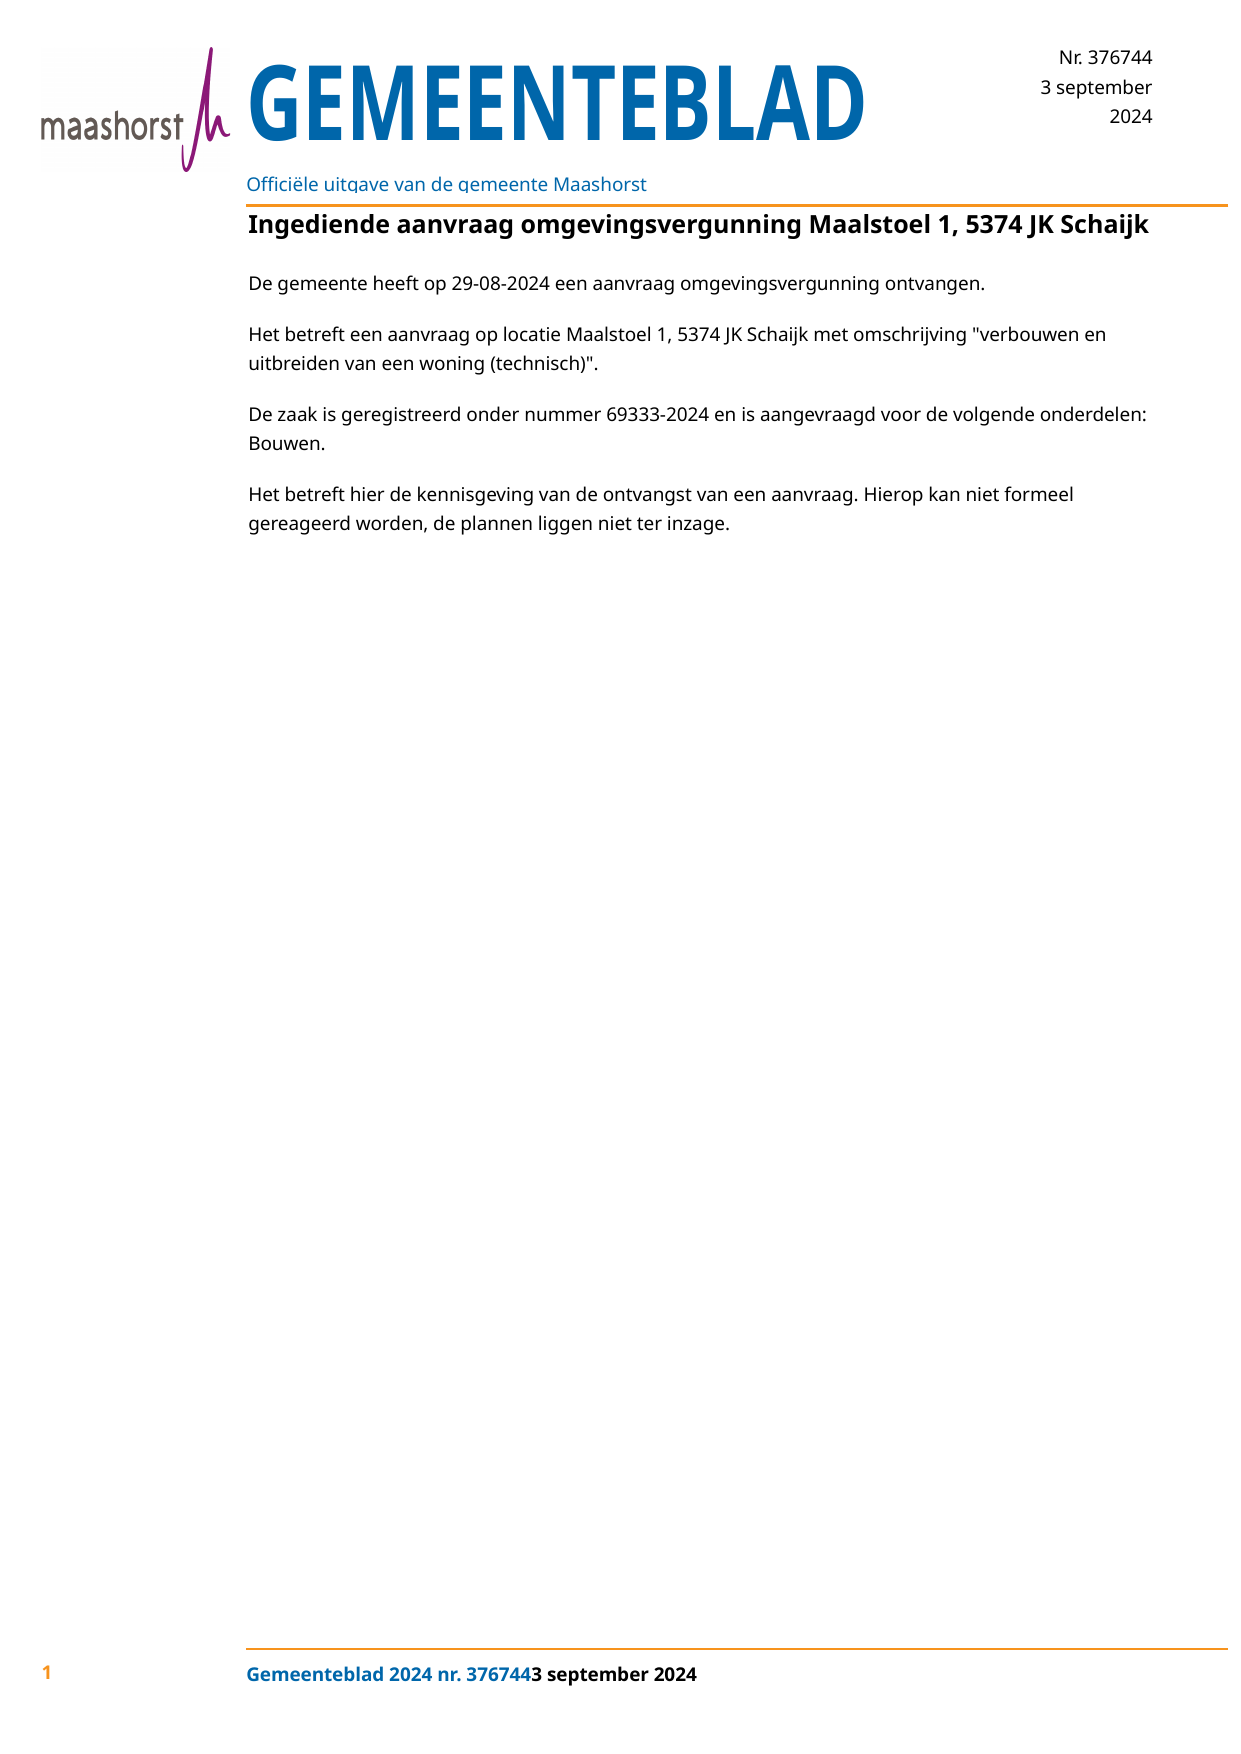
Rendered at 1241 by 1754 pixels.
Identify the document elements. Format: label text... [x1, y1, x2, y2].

picture [41, 47, 231, 172]
text Het betreft een aanvraag op locatie Maalstoel 1, 5374 JK Schaijk met omschrijving "verbouwen en uitbreiden van een woning (technisch)". [248, 321, 1152, 376]
text De zaak is geregistreerd onder nummer 69333-2024 en is aangevraagd voor de volgende onderdelen: Bouwen. [248, 401, 1152, 456]
text De gemeente heeft op 29-08-2024 een aanvraag omgevingsvergunning ontvangen. [248, 270, 1152, 296]
text Ingediende aanvraag omgevingsvergunning Maalstoel 1, 5374 JK Schaijk [248, 207, 1152, 241]
text Het betreft hier de kennisgeving van de ontvangst van een aanvraag. Hierop kan niet formeel gereageerd worden, de plannen liggen niet ter inzage. [248, 481, 1152, 536]
